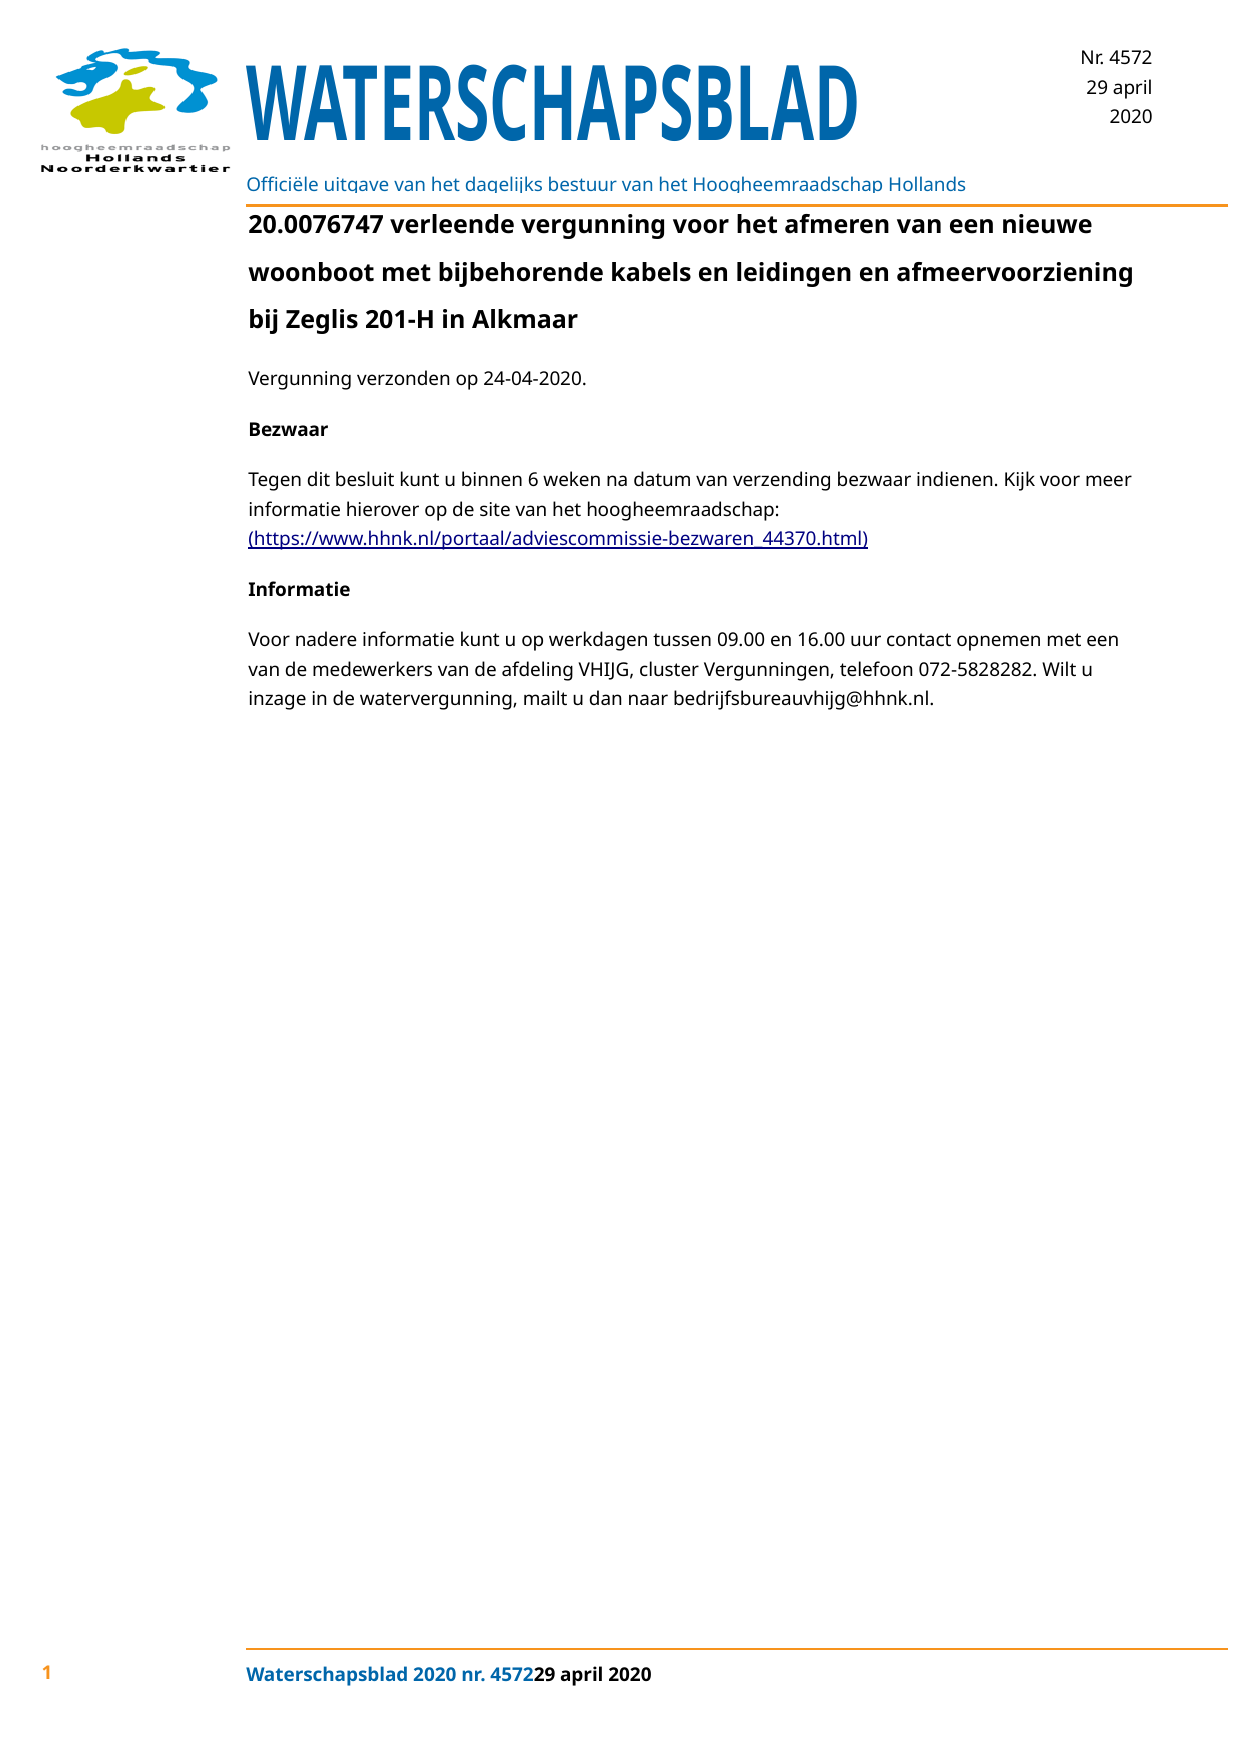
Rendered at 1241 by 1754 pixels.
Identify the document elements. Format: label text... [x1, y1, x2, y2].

text Tegen dit besluit kunt u binnen 6 weken na datum van verzending bezwaar indienen. Kijk voor meer informatie hierover op de site van het hoogheemraadschap: (https://www.hhnk.nl/portaal/adviescommissie-bezwaren_44370.html) [248, 466, 1152, 551]
text Bezwaar [248, 416, 1152, 442]
text Voor nadere informatie kunt u op werkdagen tussen 09.00 en 16.00 uur contact opnemen met een van de medewerkers van de afdeling VHIJG, cluster Vergunningen, telefoon 072-5828282. Wilt u inzage in de watervergunning, mailt u dan naar bedrijfsbureauvhijg@hhnk.nl. [248, 626, 1152, 711]
text Informatie [248, 576, 1152, 602]
text 20.0076747 verleende vergunning voor het afmeren van een nieuwe woonboot met bijbehorende kabels en leidingen en afmeervoorziening bij Zeglis 201-H in Alkmaar [248, 207, 1152, 336]
picture [41, 47, 231, 172]
text Vergunning verzonden op 24-04-2020. [248, 366, 1152, 391]
